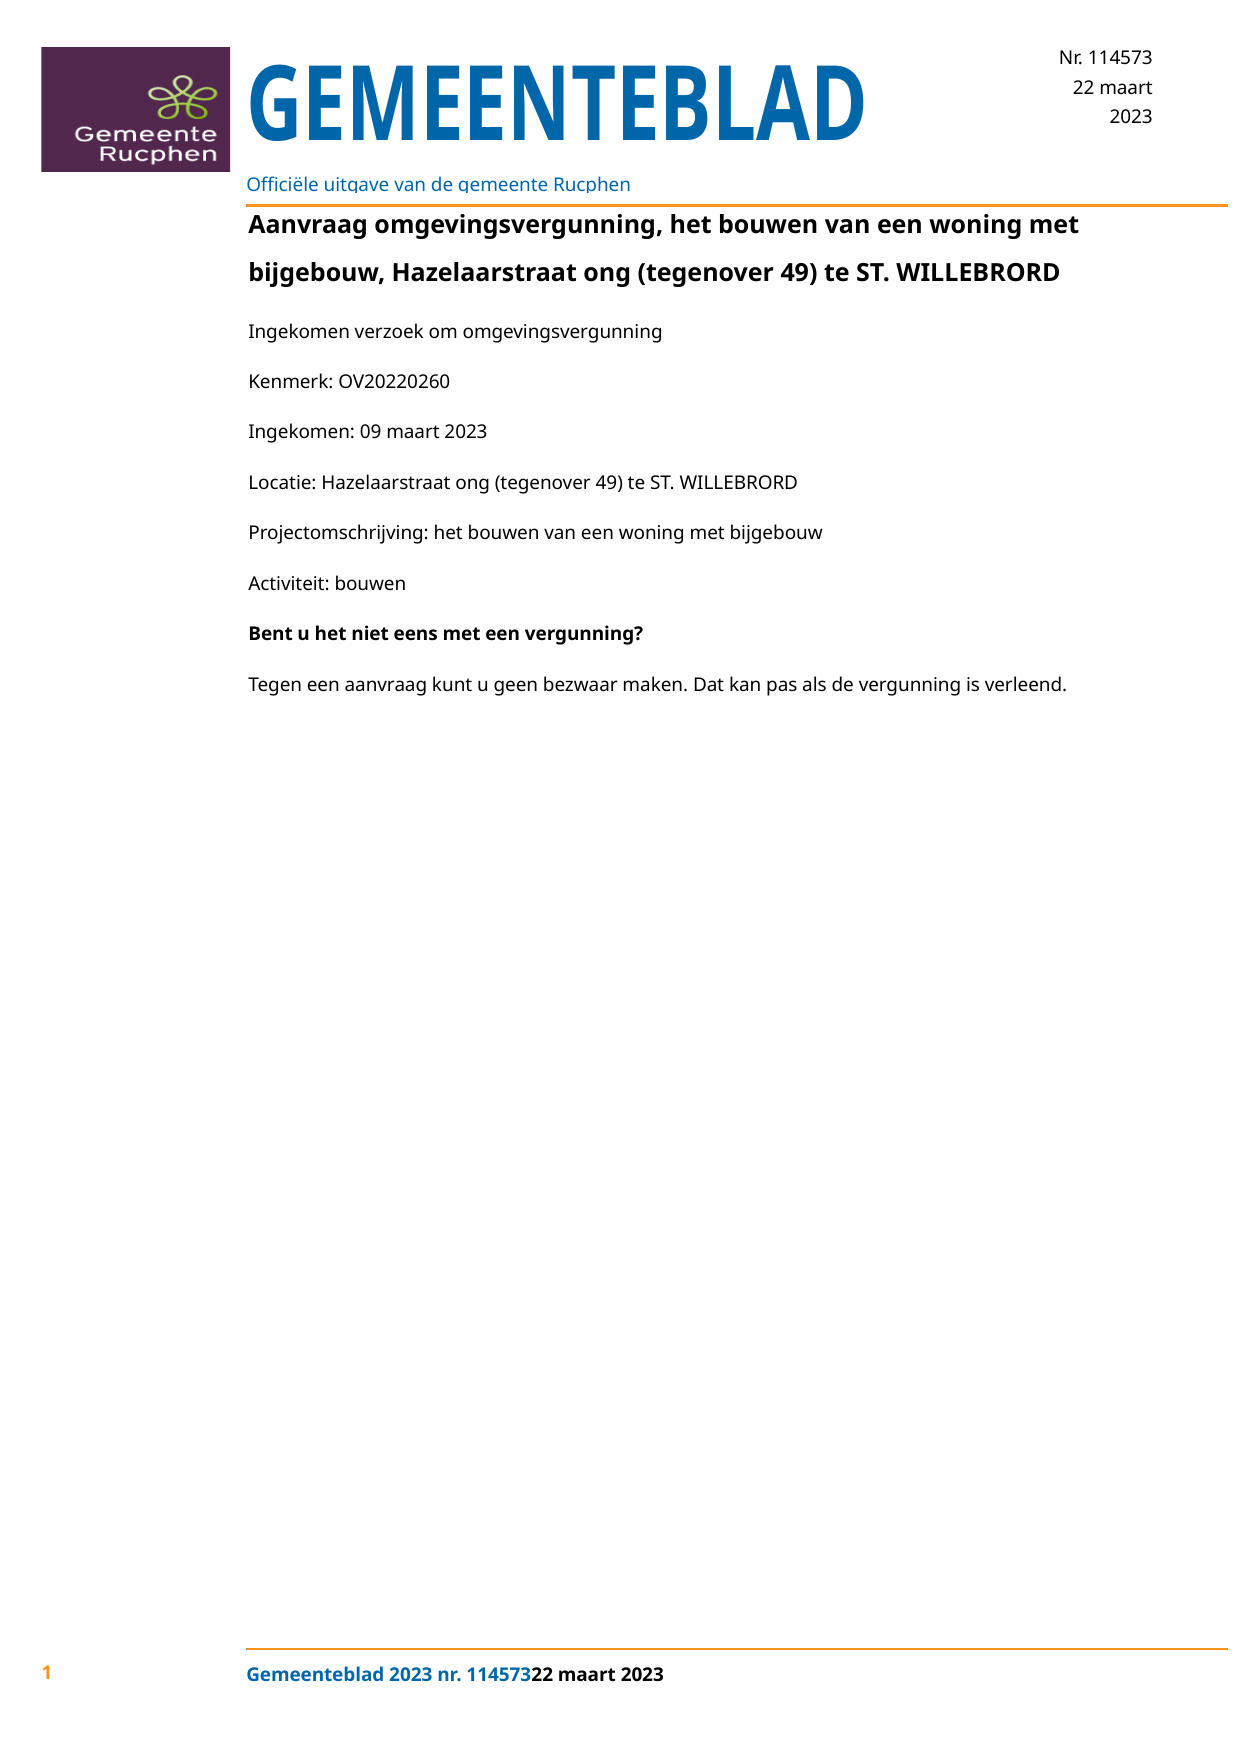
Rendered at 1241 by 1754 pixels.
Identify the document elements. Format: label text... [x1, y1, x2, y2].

text Tegen een aanvraag kunt u geen bezwaar maken. Dat kan pas als de vergunning is verleend. [248, 671, 1152, 697]
text Ingekomen: 09 maart 2023 [248, 419, 1152, 444]
text Ingekomen verzoek om omgevingsvergunning [248, 318, 1152, 344]
text Activiteit: bouwen [248, 570, 1152, 596]
text Kenmerk: OV20220260 [248, 368, 1152, 394]
text Projectomschrijving: het bouwen van een woning met bijgebouw [248, 519, 1152, 545]
text Aanvraag omgevingsvergunning, het bouwen van een woning met bijgebouw, Hazelaarstraat ong (tegenover 49) te ST. WILLEBRORD [248, 207, 1152, 288]
text Locatie: Hazelaarstraat ong (tegenover 49) te ST. WILLEBRORD [248, 469, 1152, 495]
picture [41, 47, 231, 172]
text Bent u het niet eens met een vergunning? [248, 620, 1152, 646]
